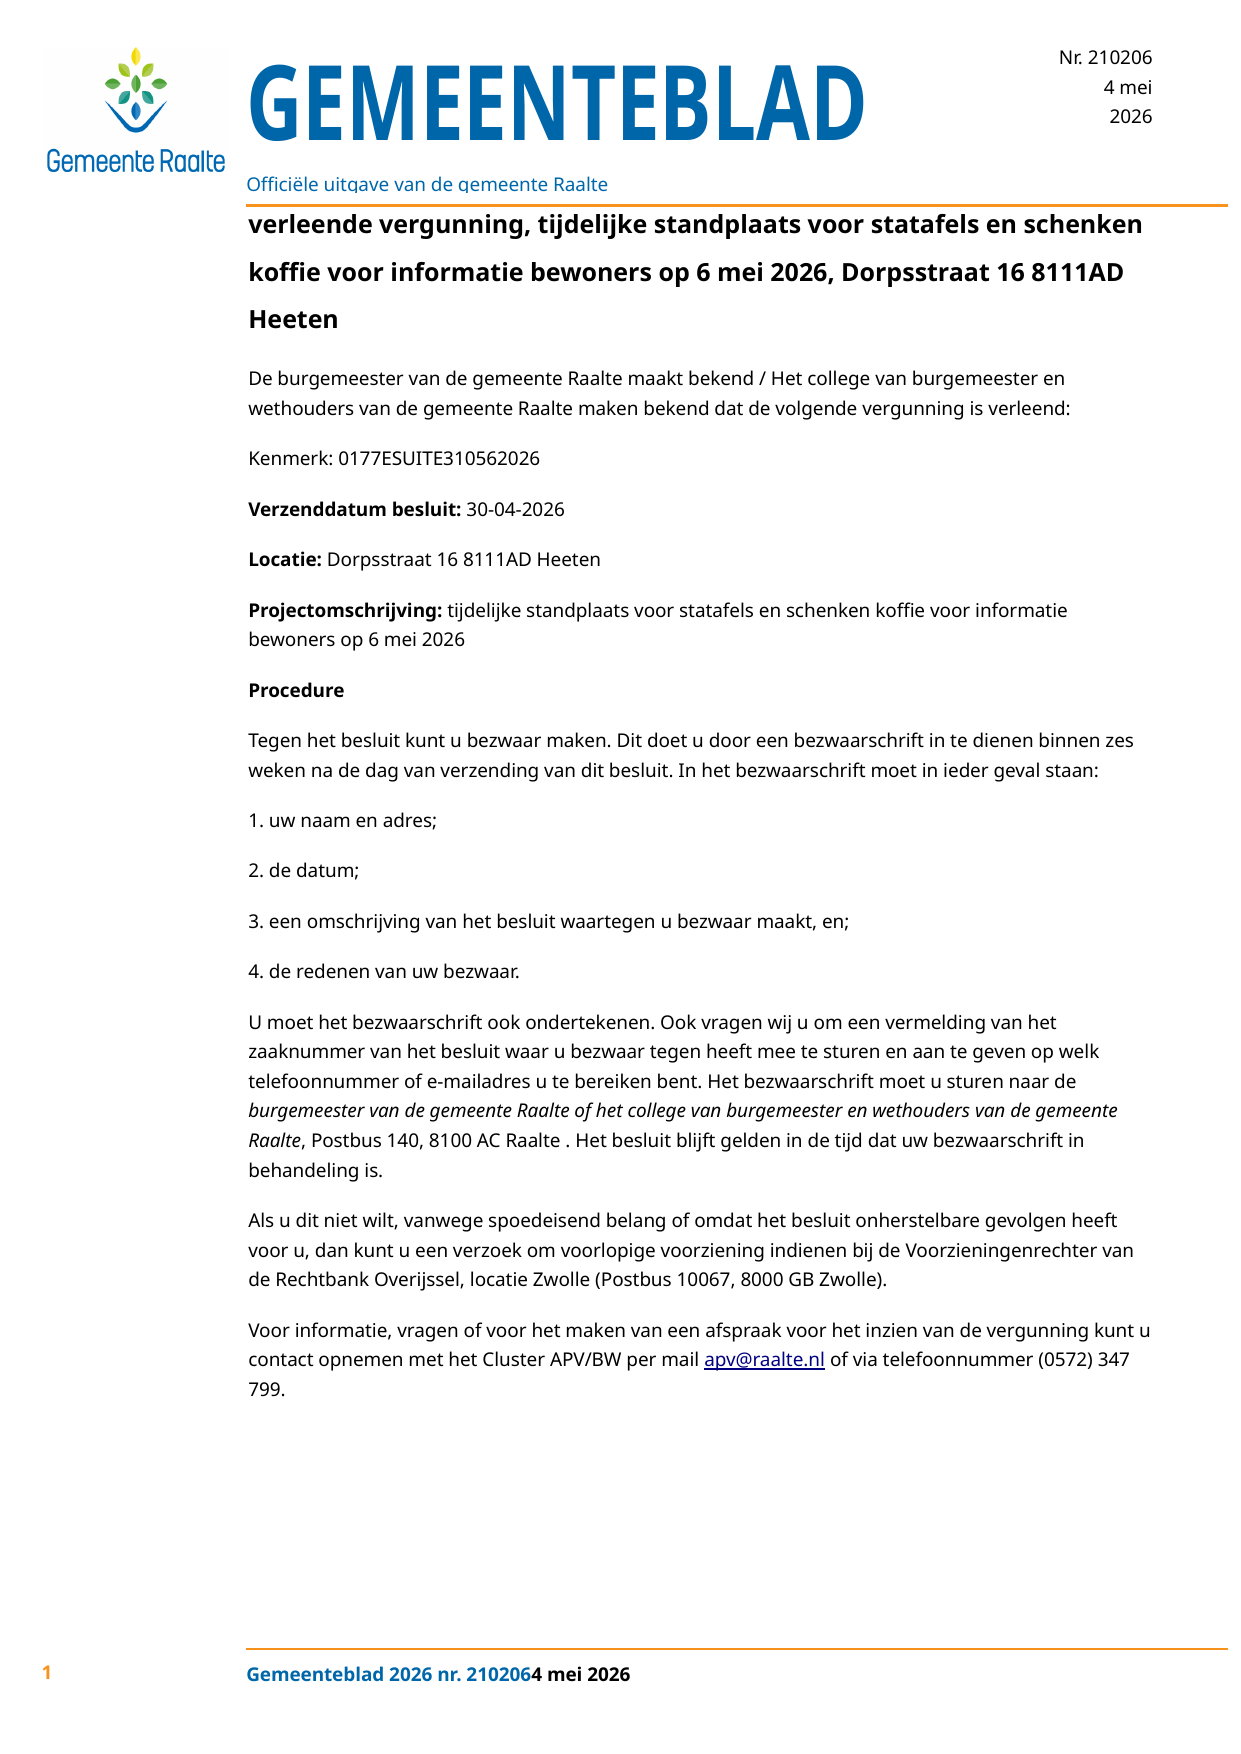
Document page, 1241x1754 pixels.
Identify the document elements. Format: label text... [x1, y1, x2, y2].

picture [41, 47, 231, 172]
text Verzenddatum besluit: 30-04-2026 [248, 496, 1152, 522]
text 4. de redenen van uw bezwaar. [248, 958, 1152, 984]
text Procedure [248, 677, 1152, 702]
text verleende vergunning, tijdelijke standplaats voor statafels en schenken koffie voor informatie bewoners op 6 mei 2026, Dorpsstraat 16 8111AD Heeten [248, 207, 1152, 336]
text U moet het bezwaarschrift ook ondertekenen. Ook vragen wij u om een vermelding van het zaaknummer van het besluit waar u bezwaar tegen heeft mee te sturen en aan te geven op welk telefoonnummer of e-mailadres u te bereiken bent. Het bezwaarschrift moet u sturen naar de burgemeester van de gemeente Raalte of het college van burgemeester en wethouders van de gemeente Raalte, Postbus 140, 8100 AC Raalte . Het besluit blijft gelden in de tijd dat uw bezwaarschrift in behandeling is. [248, 1009, 1152, 1182]
text Voor informatie, vragen of voor het maken van een afspraak voor het inzien van de vergunning kunt u contact opnemen met het Cluster APV/BW per mail apv@raalte.nl of via telefoonnummer (0572) 347 799. [248, 1317, 1152, 1402]
text Kenmerk: 0177ESUITE310562026 [248, 446, 1152, 471]
text Tegen het besluit kunt u bezwaar maken. Dit doet u door een bezwaarschrift in te dienen binnen zes weken na de dag van verzending van dit besluit. In het bezwaarschrift moet in ieder geval staan: [248, 727, 1152, 782]
text Projectomschrijving: tijdelijke standplaats voor statafels en schenken koffie voor informatie bewoners op 6 mei 2026 [248, 597, 1152, 652]
text De burgemeester van de gemeente Raalte maakt bekend / Het college van burgemeester en wethouders van de gemeente Raalte maken bekend dat de volgende vergunning is verleend: [248, 366, 1152, 421]
text 2. de datum; [248, 858, 1152, 883]
text 1. uw naam en adres; [248, 807, 1152, 833]
text 3. een omschrijving van het besluit waartegen u bezwaar maakt, en; [248, 908, 1152, 934]
text Locatie: Dorpsstraat 16 8111AD Heeten [248, 546, 1152, 572]
text Als u dit niet wilt, vanwege spoedeisend belang of omdat het besluit onherstelbare gevolgen heeft voor u, dan kunt u een verzoek om voorlopige voorziening indienen bij de Voorzieningenrechter van de Rechtbank Overijssel, locatie Zwolle (Postbus 10067, 8000 GB Zwolle). [248, 1207, 1152, 1292]
